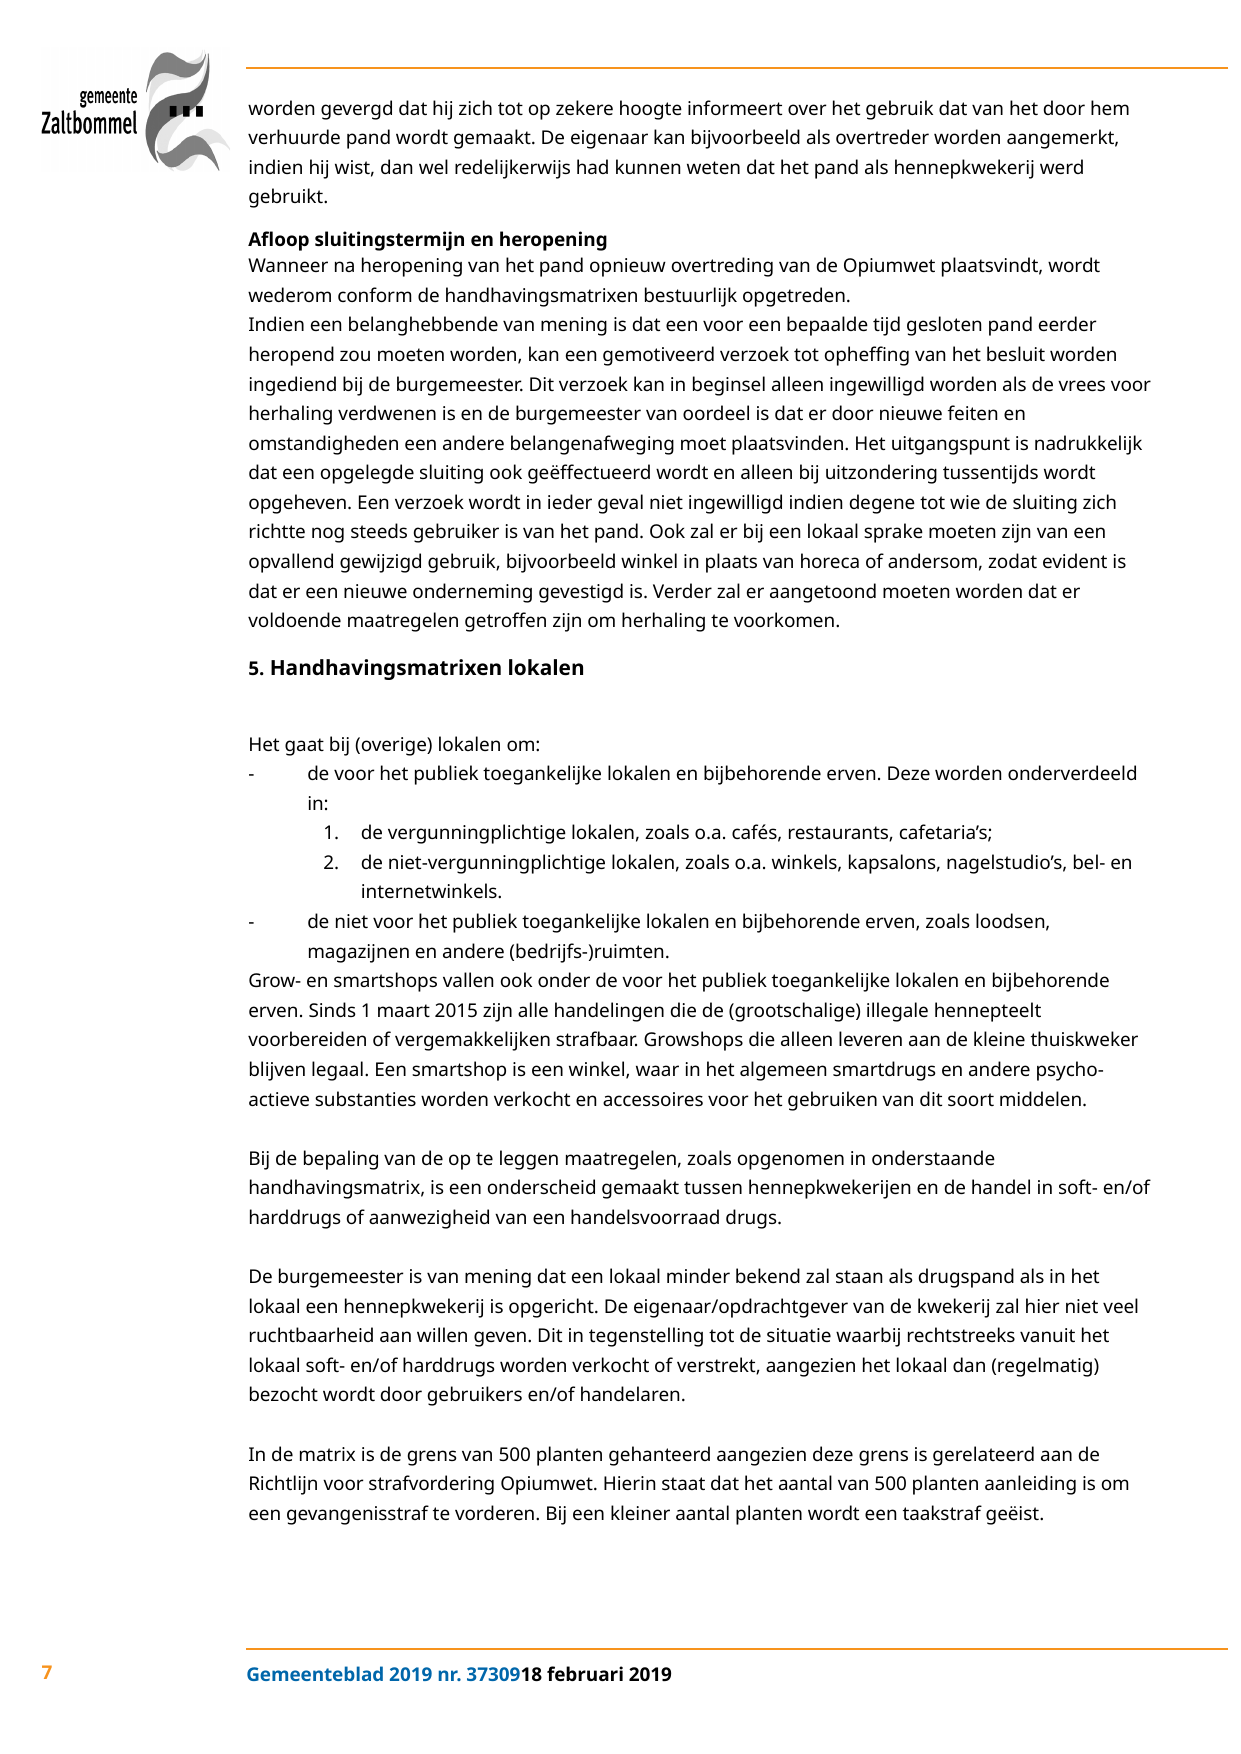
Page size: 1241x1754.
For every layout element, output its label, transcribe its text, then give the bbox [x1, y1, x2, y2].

text Afloop sluitingstermijn en heropening [248, 227, 1152, 252]
text Bij de bepaling van de op te leggen maatregelen, zoals opgenomen in onderstaande handhavingsmatrix, is een onderscheid gemaakt tussen hennepkwekerijen en de handel in soft- en/of harddrugs of aanwezigheid van een handelsvoorraad drugs. [248, 1145, 1152, 1230]
text De burgemeester is van mening dat een lokaal minder bekend zal staan als drugspand als in het lokaal een hennepkwekerij is opgericht. De eigenaar/opdrachtgever van de kwekerij zal hier niet veel ruchtbaarheid aan willen geven. Dit in tegenstelling tot de situatie waarbij rechtstreeks vanuit het lokaal soft- en/of harddrugs worden verkocht of verstrekt, aangezien het lokaal dan (regelmatig) bezocht wordt door gebruikers en/of handelaren. [248, 1263, 1152, 1407]
list de niet voor het publiek toegankelijke lokalen en bijbehorende erven, zoals loodsen, magazijnen en andere (bedrijfs-)ruimten. [248, 908, 1152, 963]
list de voor het publiek toegankelijke lokalen en bijbehorende erven. Deze worden onderverdeeld in: [248, 760, 1152, 816]
text In de matrix is de grens van 500 planten gehanteerd aangezien deze grens is gerelateerd aan de Richtlijn voor strafvordering Opiumwet. Hierin staat dat het aantal van 500 planten aanleiding is om een gevangenisstraf te vorderen. Bij een kleiner aantal planten wordt een taakstraf geëist. [248, 1441, 1152, 1526]
text 5. Handhavingsmatrixen lokalen [248, 653, 1152, 681]
text worden gevergd dat hij zich tot op zekere hoogte informeert over het gebruik dat van het door hem verhuurde pand wordt gemaakt. De eigenaar kan bijvoorbeeld als overtreder worden aangemerkt, indien hij wist, dan wel redelijkerwijs had kunnen weten dat het pand als hennepkwekerij werd gebruikt. [248, 95, 1152, 209]
text Het gaat bij (overige) lokalen om: [248, 731, 1152, 756]
list de niet-vergunningplichtige lokalen, zoals o.a. winkels, kapsalons, nagelstudio’s, bel- en internetwinkels. [323, 849, 1152, 904]
list de vergunningplichtige lokalen, zoals o.a. cafés, restaurants, cafetaria’s; [323, 819, 1152, 845]
text Indien een belanghebbende van mening is dat een voor een bepaalde tijd gesloten pand eerder heropend zou moeten worden, kan een gemotiveerd verzoek tot opheffing van het besluit worden ingediend bij de burgemeester. Dit verzoek kan in beginsel alleen ingewilligd worden als de vrees voor herhaling verdwenen is en de burgemeester van oordeel is dat er door nieuwe feiten en omstandigheden een andere belangenafweging moet plaatsvinden. Het uitgangspunt is nadrukkelijk dat een opgelegde sluiting ook geëffectueerd wordt en alleen bij uitzondering tussentijds wordt opgeheven. Een verzoek wordt in ieder geval niet ingewilligd indien degene tot wie de sluiting zich richtte nog steeds gebruiker is van het pand. Ook zal er bij een lokaal sprake moeten zijn van een opvallend gewijzigd gebruik, bijvoorbeeld winkel in plaats van horeca of andersom, zodat evident is dat er een nieuwe onderneming gevestigd is. Verder zal er aangetoond moeten worden dat er voldoende maatregelen getroffen zijn om herhaling te voorkomen. [248, 312, 1152, 633]
text Wanneer na heropening van het pand opnieuw overtreding van de Opiumwet plaatsvindt, wordt wederom conform de handhavingsmatrixen bestuurlijk opgetreden. [248, 252, 1152, 308]
text Grow- en smartshops vallen ook onder de voor het publiek toegankelijke lokalen en bijbehorende erven. Sinds 1 maart 2015 zijn alle handelingen die de (grootschalige) illegale hennepteelt voorbereiden of vergemakkelijken strafbaar. Growshops die alleen leveren aan de kleine thuiskweker blijven legaal. Een smartshop is een winkel, waar in het algemeen smartdrugs en andere psycho-actieve substanties worden verkocht en accessoires voor het gebruiken van dit soort middelen. [248, 967, 1152, 1111]
picture [41, 47, 231, 172]
